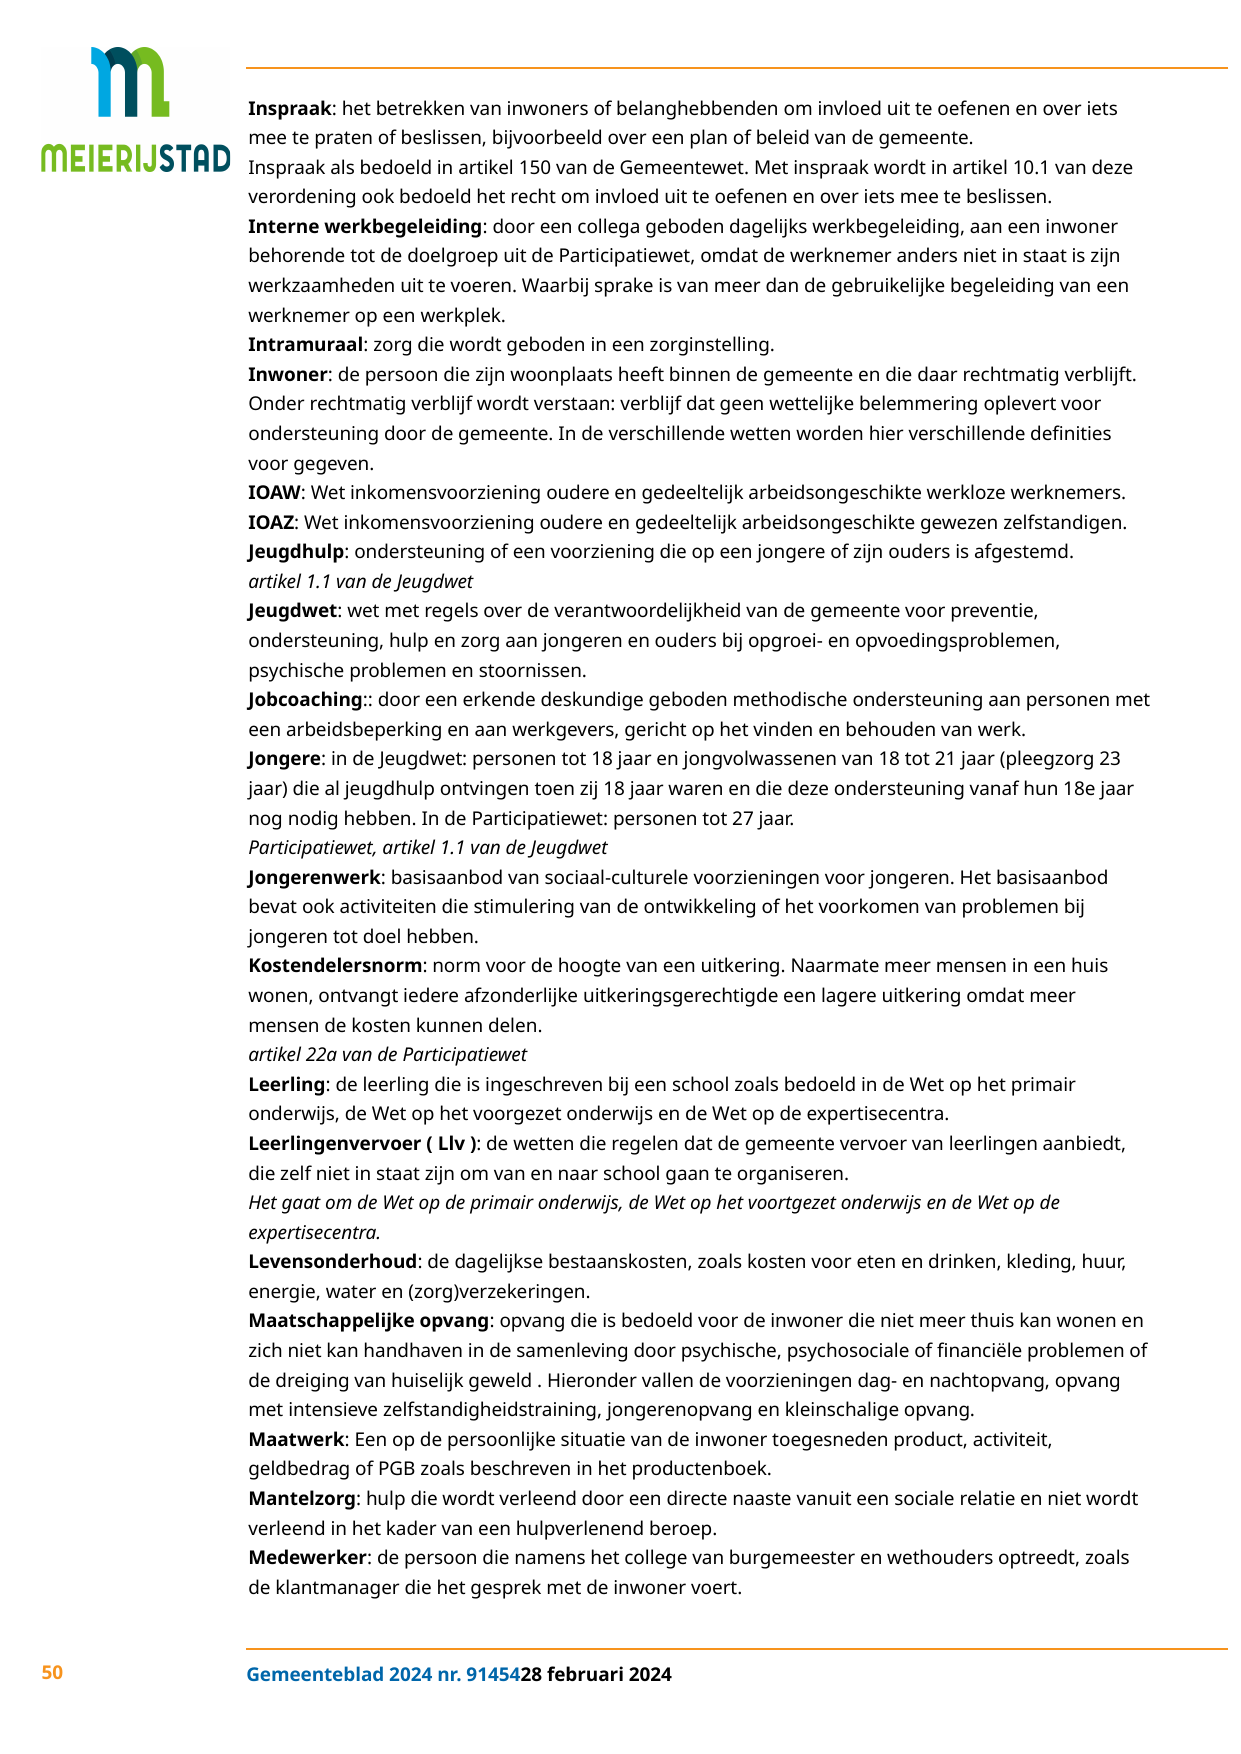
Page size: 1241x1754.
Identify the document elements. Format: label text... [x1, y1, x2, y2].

text Interne werkbegeleiding: door een collega geboden dagelijks werkbegeleiding, aan een inwoner behorende tot de doelgroep uit de Participatiewet, omdat de werknemer anders niet in staat is zijn werkzaamheden uit te voeren. Waarbij sprake is van meer dan de gebruikelijke begeleiding van een werknemer op een werkplek. [248, 213, 1152, 328]
text IOAW: Wet inkomensvoorziening oudere en gedeeltelijk arbeidsongeschikte werkloze werknemers. [248, 479, 1152, 505]
text Jongerenwerk: basisaanbod van sociaal-culturele voorzieningen voor jongeren. Het basisaanbod bevat ook activiteiten die stimulering van de ontwikkeling of het voorkomen van problemen bij jongeren tot doel hebben. [248, 864, 1152, 949]
text Jobcoaching:: door een erkende deskundige geboden methodische ondersteuning aan personen met een arbeidsbeperking en aan werkgevers, gericht op het vinden en behouden van werk. [248, 686, 1152, 742]
text Leerlingenvervoer ( Llv ): de wetten die regelen dat de gemeente vervoer van leerlingen aanbiedt, die zelf niet in staat zijn om van en naar school gaan te organiseren. [248, 1130, 1152, 1186]
text Maatschappelijke opvang: opvang die is bedoeld voor de inwoner die niet meer thuis kan wonen en zich niet kan handhaven in de samenleving door psychische, psychosociale of financiële problemen of de dreiging van huiselijk geweld . Hieronder vallen de voorzieningen dag- en nachtopvang, opvang met intensieve zelfstandigheidstraining, jongerenopvang en kleinschalige opvang. [248, 1308, 1152, 1422]
text artikel 22a van de Participatiewet [248, 1041, 1152, 1067]
text Kostendelersnorm: norm voor de hoogte van een uitkering. Naarmate meer mensen in een huis wonen, ontvangt iedere afzonderlijke uitkeringsgerechtigde een lagere uitkering omdat meer mensen de kosten kunnen delen. [248, 953, 1152, 1038]
text artikel 1.1 van de Jeugdwet [248, 568, 1152, 594]
text Jongere: in de Jeugdwet: personen tot 18 jaar en jongvolwassenen van 18 tot 21 jaar (pleegzorg 23 jaar) die al jeugdhulp ontvingen toen zij 18 jaar waren en die deze ondersteuning vanaf hun 18e jaar nog nodig hebben. In de Participatiewet: personen tot 27 jaar. [248, 746, 1152, 831]
text Mantelzorg: hulp die wordt verleend door een directe naaste vanuit een sociale relatie en niet wordt verleend in het kader van een hulpverlenend beroep. [248, 1485, 1152, 1541]
text Intramuraal: zorg die wordt geboden in een zorginstelling. [248, 331, 1152, 357]
text Het gaat om de Wet op de primair onderwijs, de Wet op het voortgezet onderwijs en de Wet op de expertisecentra. [248, 1189, 1152, 1245]
text Leerling: de leerling die is ingeschreven bij een school zoals bedoeld in de Wet op het primair onderwijs, de Wet op het voorgezet onderwijs en de Wet op de expertisecentra. [248, 1071, 1152, 1126]
text IOAZ: Wet inkomensvoorziening oudere en gedeeltelijk arbeidsongeschikte gewezen zelfstandigen. [248, 509, 1152, 535]
text Jeugdhulp: ondersteuning of een voorziening die op een jongere of zijn ouders is afgestemd. [248, 538, 1152, 564]
picture [41, 47, 231, 172]
text Levensonderhoud: de dagelijkse bestaanskosten, zoals kosten voor eten en drinken, kleding, huur, energie, water en (zorg)verzekeringen. [248, 1248, 1152, 1304]
text Maatwerk: Een op de persoonlijke situatie van de inwoner toegesneden product, activiteit, geldbedrag of PGB zoals beschreven in het productenboek. [248, 1426, 1152, 1481]
text Inwoner: de persoon die zijn woonplaats heeft binnen de gemeente en die daar rechtmatig verblijft. Onder rechtmatig verblijf wordt verstaan: verblijf dat geen wettelijke belemmering oplevert voor ondersteuning door de gemeente. In de verschillende wetten worden hier verschillende definities voor gegeven. [248, 361, 1152, 476]
text Medewerker: de persoon die namens het college van burgemeester en wethouders optreedt, zoals de klantmanager die het gesprek met de inwoner voert. [248, 1544, 1152, 1600]
text Inspraak: het betrekken van inwoners of belanghebbenden om invloed uit te oefenen en over iets mee te praten of beslissen, bijvoorbeeld over een plan of beleid van de gemeente. [248, 95, 1152, 150]
text Jeugdwet: wet met regels over de verantwoordelijkheid van de gemeente voor preventie, ondersteuning, hulp en zorg aan jongeren en ouders bij opgroei- en opvoedingsproblemen, psychische problemen en stoornissen. [248, 598, 1152, 683]
text Inspraak als bedoeld in artikel 150 van de Gemeentewet. Met inspraak wordt in artikel 10.1 van deze verordening ook bedoeld het recht om invloed uit te oefenen en over iets mee te beslissen. [248, 154, 1152, 209]
text Participatiewet, artikel 1.1 van de Jeugdwet [248, 834, 1152, 860]
